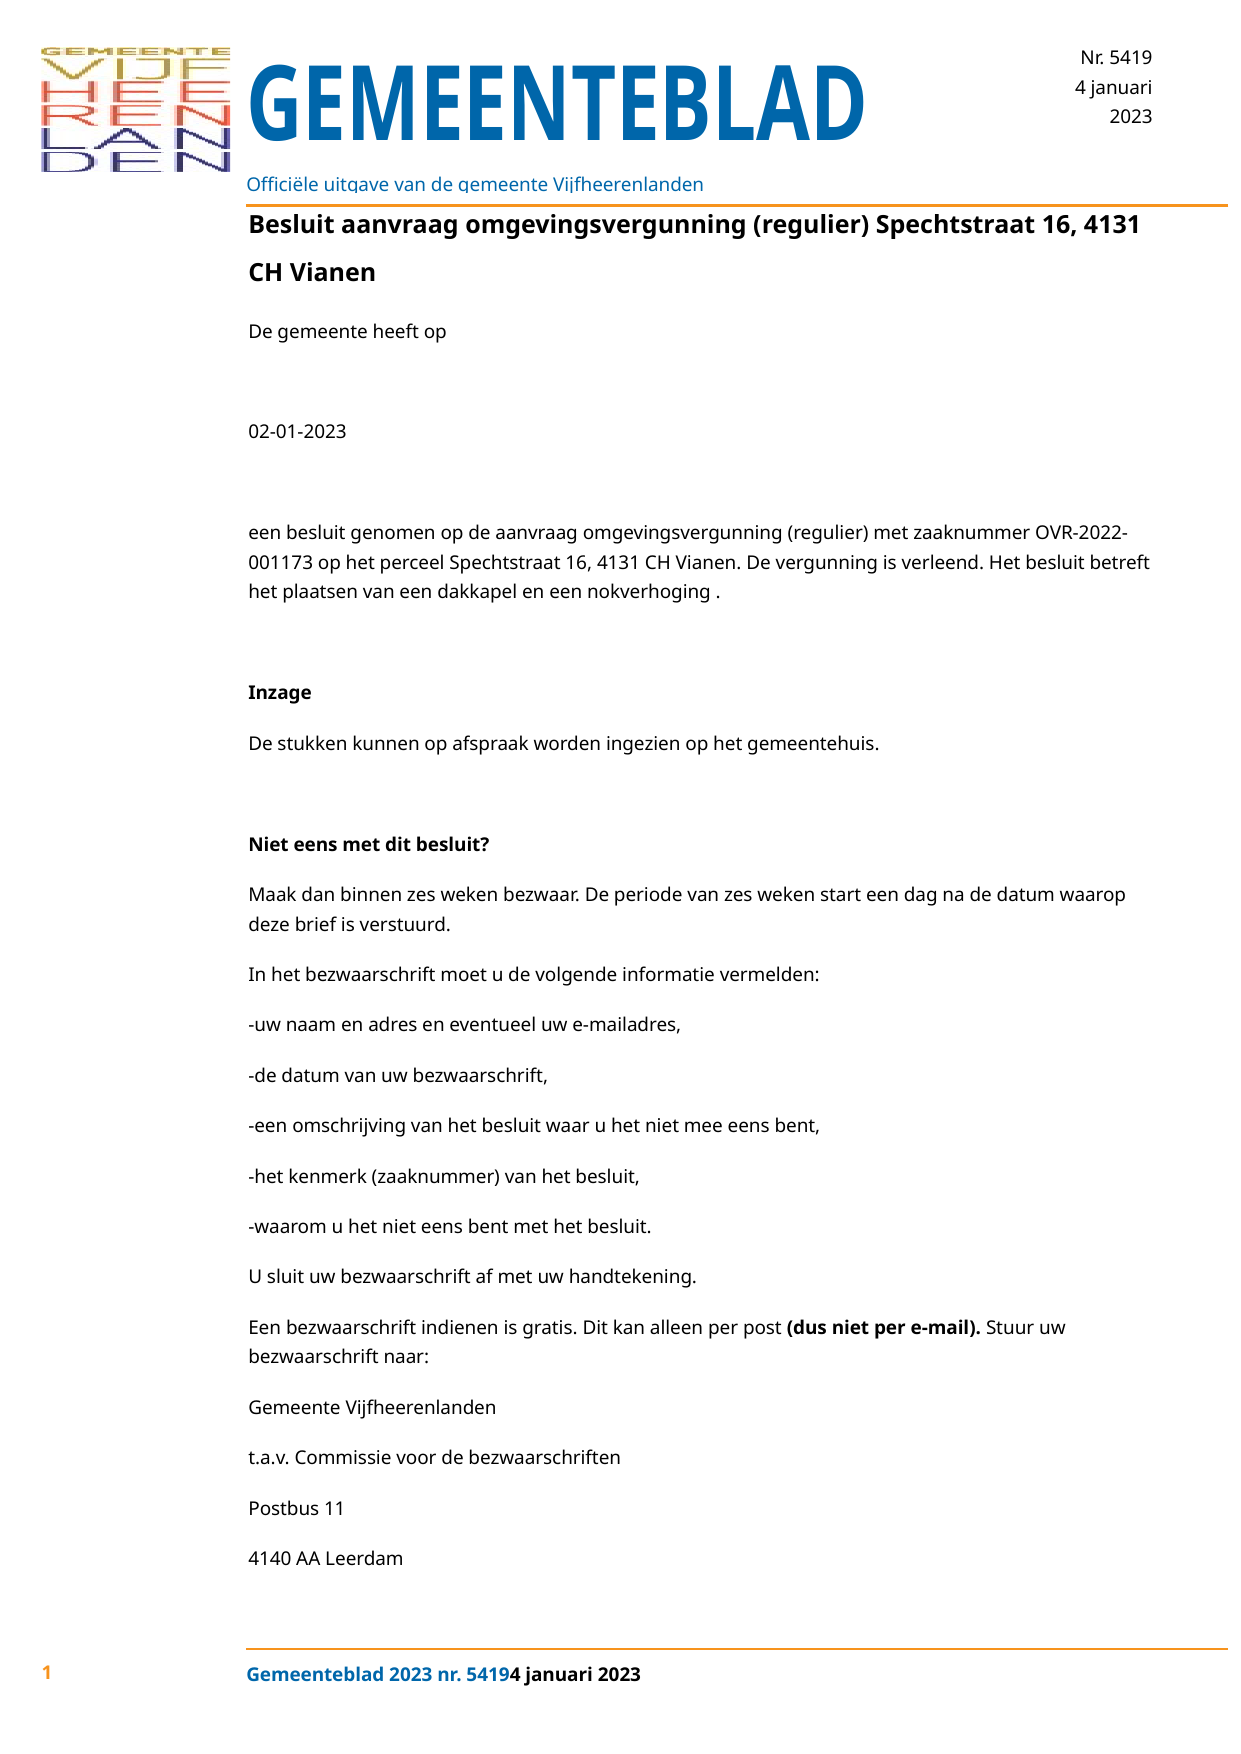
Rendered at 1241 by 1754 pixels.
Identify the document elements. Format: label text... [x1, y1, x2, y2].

text -uw naam en adres en eventueel uw e-mailadres, [248, 1012, 1152, 1037]
text De gemeente heeft op [248, 318, 1152, 344]
picture [41, 47, 231, 172]
text Een bezwaarschrift indienen is gratis. Dit kan alleen per post (dus niet per e-mail). Stuur uw bezwaarschrift naar: [248, 1314, 1152, 1369]
text Niet eens met dit besluit? [248, 831, 1152, 857]
text -waarom u het niet eens bent met het besluit. [248, 1213, 1152, 1239]
text t.a.v. Commissie voor de bezwaarschriften [248, 1444, 1152, 1470]
text -de datum van uw bezwaarschrift, [248, 1062, 1152, 1088]
text De stukken kunnen op afspraak worden ingezien op het gemeentehuis. [248, 730, 1152, 756]
text een besluit genomen op de aanvraag omgevingsvergunning (regulier) met zaaknummer OVR-2022-001173 op het perceel Spechtstraat 16, 4131 CH Vianen. De vergunning is verleend. Het besluit betreft het plaatsen van een dakkapel en een nokverhoging . [248, 519, 1152, 604]
text -het kenmerk (zaaknummer) van het besluit, [248, 1163, 1152, 1189]
text 4140 AA Leerdam [248, 1545, 1152, 1571]
text Postbus 11 [248, 1495, 1152, 1521]
text In het bezwaarschrift moet u de volgende informatie vermelden: [248, 961, 1152, 987]
text Maak dan binnen zes weken bezwaar. De periode van zes weken start een dag na de datum waarop deze brief is verstuurd. [248, 881, 1152, 937]
text U sluit uw bezwaarschrift af met uw handtekening. [248, 1264, 1152, 1289]
text Gemeente Vijfheerenlanden [248, 1394, 1152, 1420]
text Besluit aanvraag omgevingsvergunning (regulier) Spechtstraat 16, 4131 CH Vianen [248, 207, 1152, 288]
text 02-01-2023 [248, 419, 1152, 444]
text Inzage [248, 679, 1152, 705]
text -een omschrijving van het besluit waar u het niet mee eens bent, [248, 1112, 1152, 1138]
